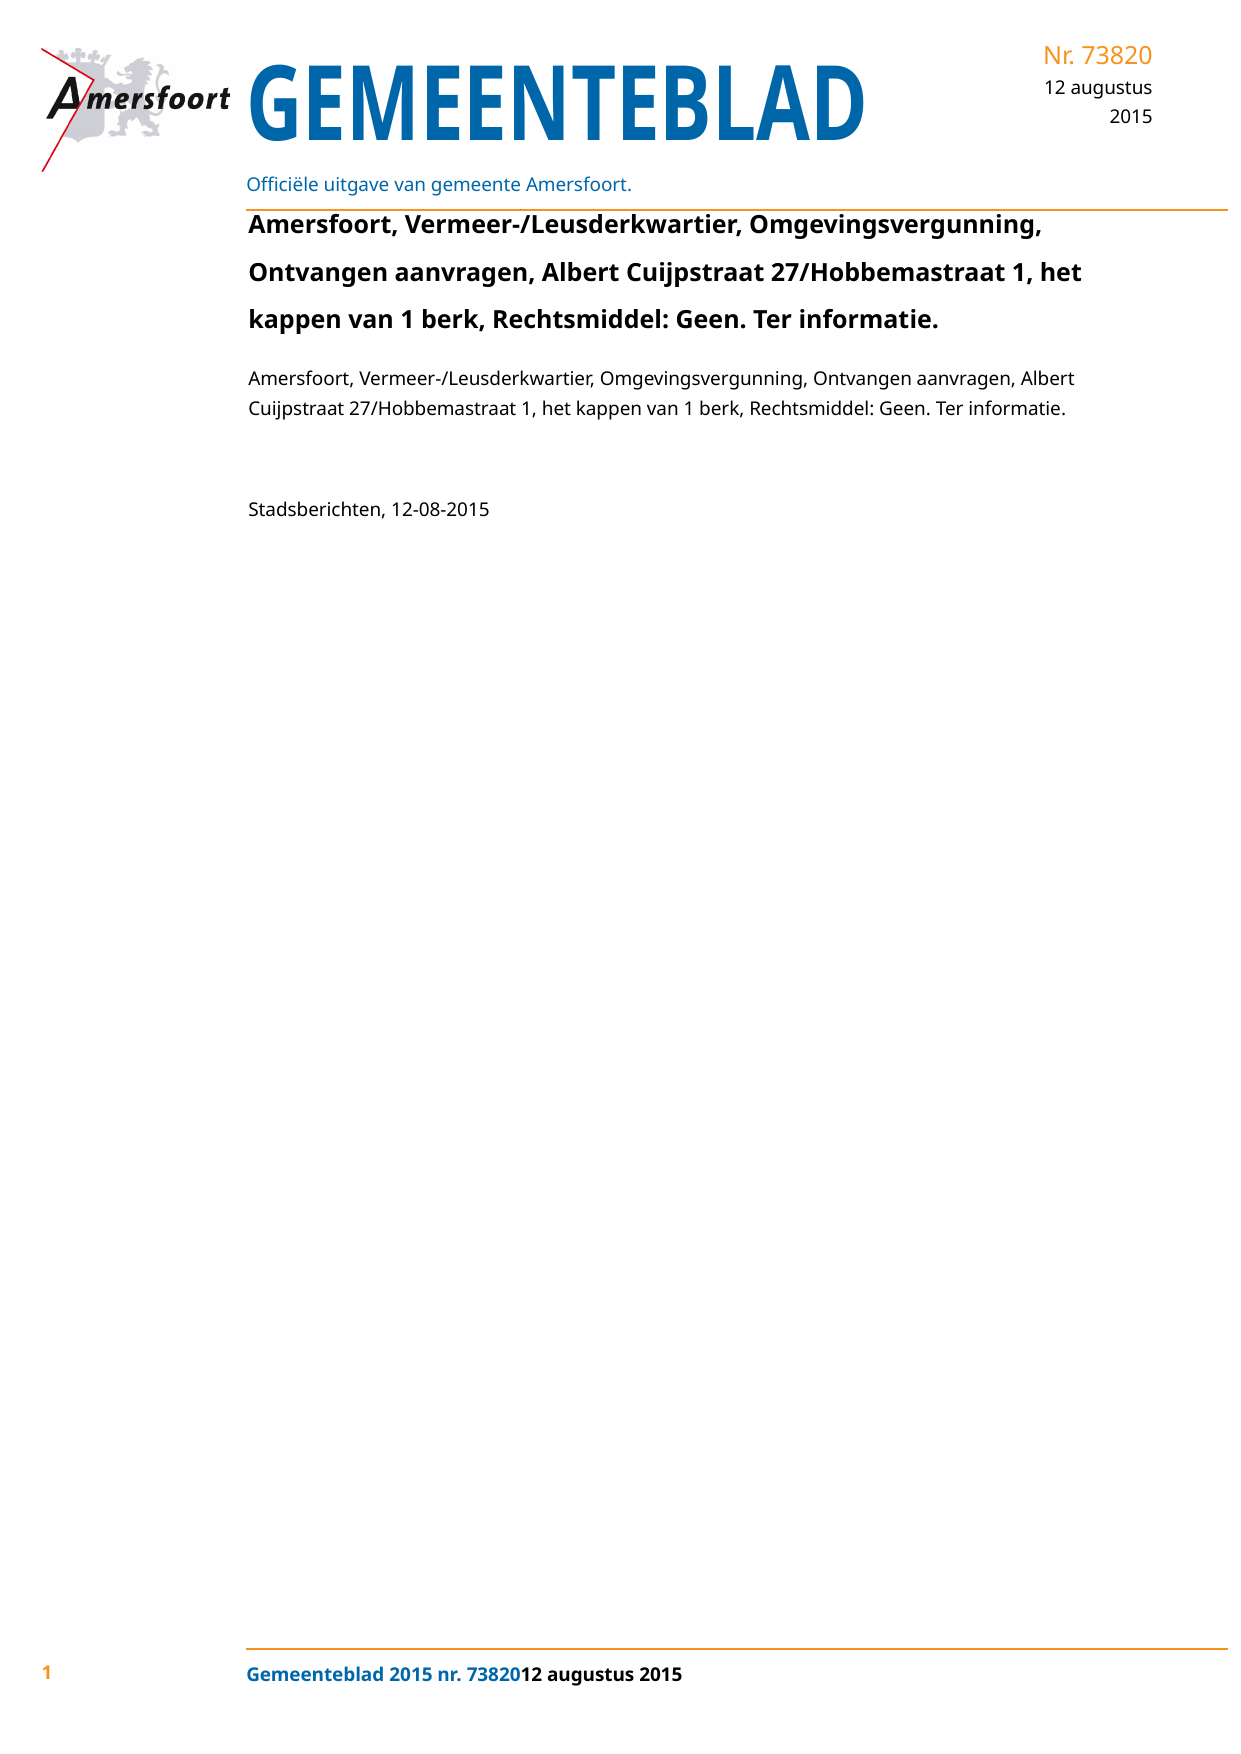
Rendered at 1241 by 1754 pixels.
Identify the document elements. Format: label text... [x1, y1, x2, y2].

picture [41, 47, 231, 172]
text Amersfoort, Vermeer-/Leusderkwartier, Omgevingsvergunning, Ontvangen aanvragen, Albert Cuijpstraat 27/Hobbemastraat 1, het kappen van 1 berk, Rechtsmiddel: Geen. Ter informatie. [248, 211, 1152, 336]
text Stadsberichten, 12-08-2015 [248, 496, 1152, 522]
text Amersfoort, Vermeer-/Leusderkwartier, Omgevingsvergunning, Ontvangen aanvragen, Albert Cuijpstraat 27/Hobbemastraat 1, het kappen van 1 berk, Rechtsmiddel: Geen. Ter informatie. [248, 366, 1152, 421]
